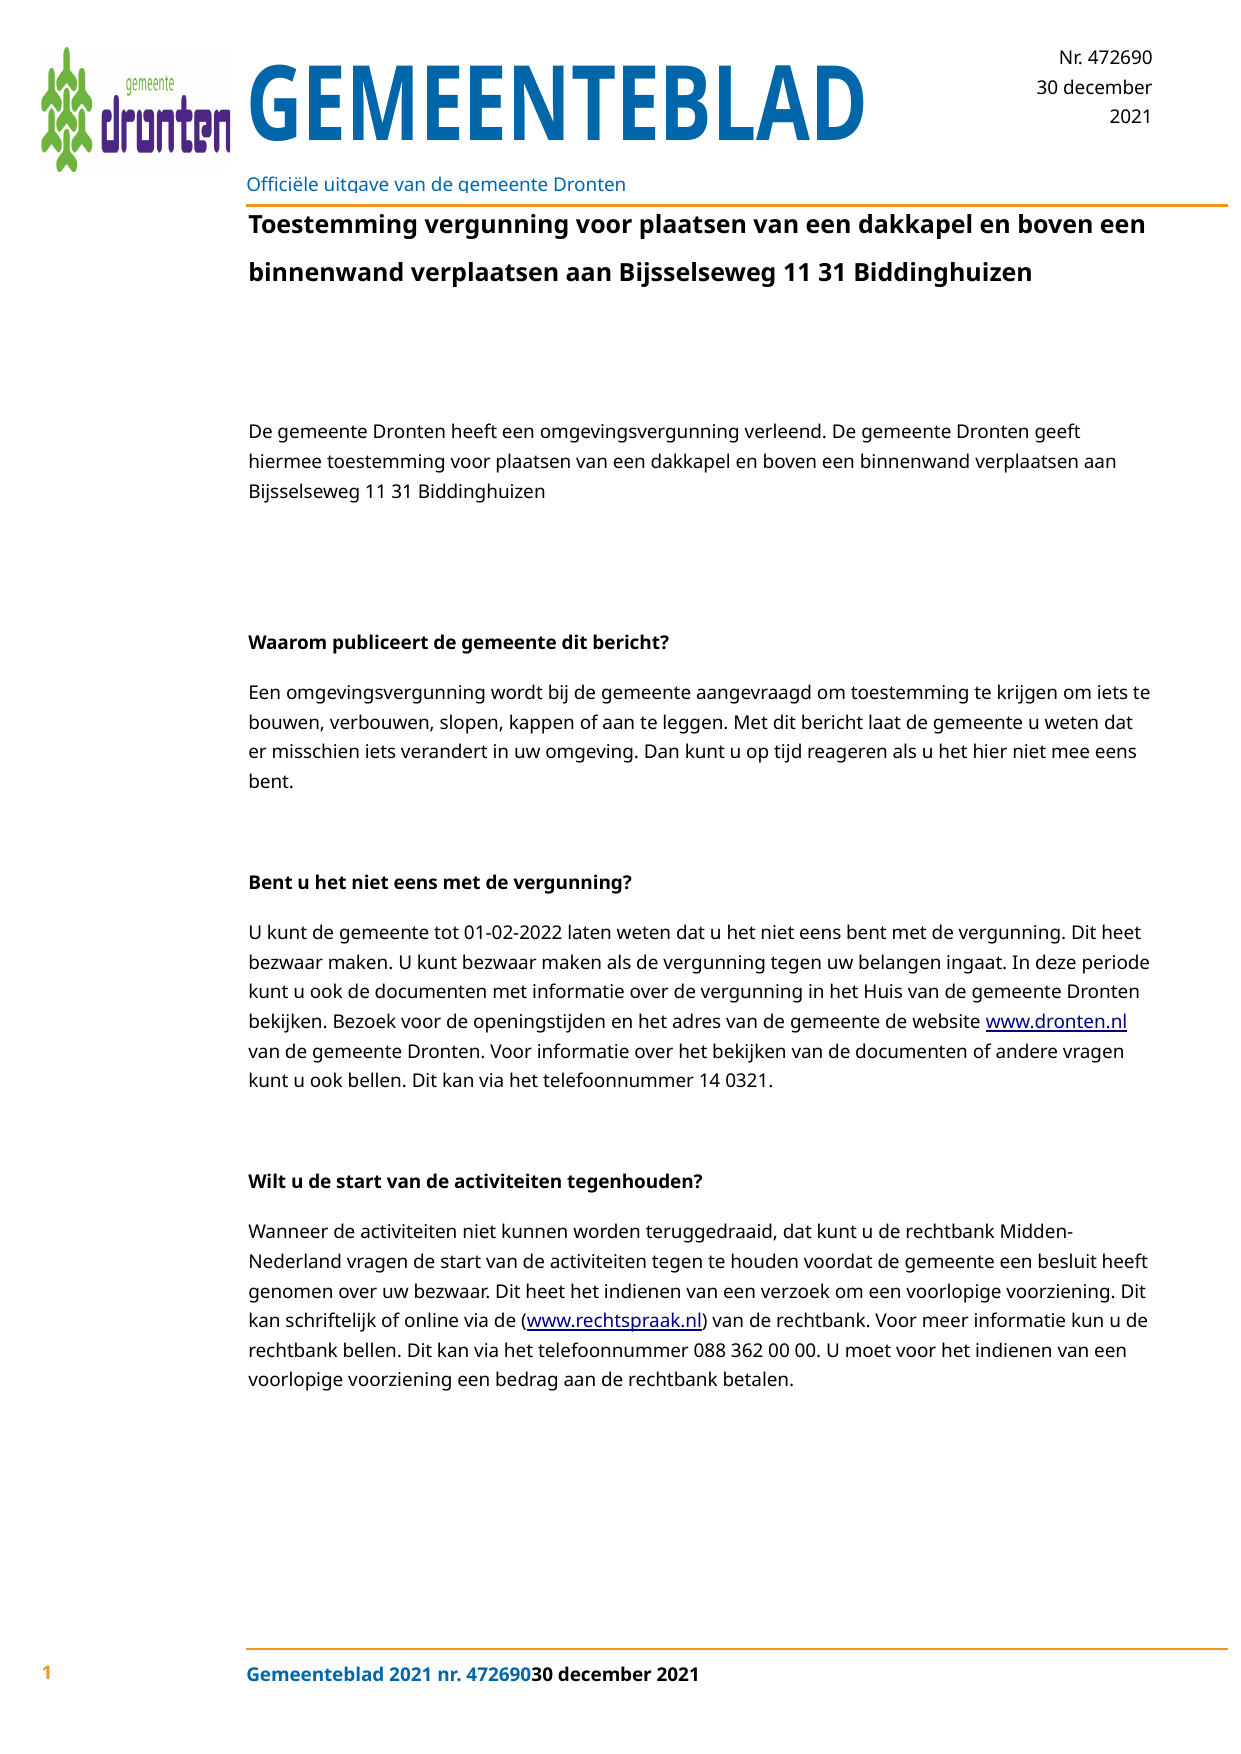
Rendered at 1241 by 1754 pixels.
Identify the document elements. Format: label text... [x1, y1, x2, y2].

text Bent u het niet eens met de vergunning? [248, 869, 1152, 895]
text Wilt u de start van de activiteiten tegenhouden? [248, 1168, 1152, 1194]
picture [41, 47, 231, 172]
text Wanneer de activiteiten niet kunnen worden teruggedraaid, dat kunt u de rechtbank Midden-Nederland vragen de start van de activiteiten tegen te houden voordat de gemeente een besluit heeft genomen over uw bezwaar. Dit heet het indienen van een verzoek om een voorlopige voorziening. Dit kan schriftelijk of online via de (www.rechtspraak.nl) van de rechtbank. Voor meer informatie kun u de rechtbank bellen. Dit kan via het telefoonnummer 088 362 00 00. U moet voor het indienen van een voorlopige voorziening een bedrag aan de rechtbank betalen. [248, 1219, 1152, 1392]
text Een omgevingsvergunning wordt bij de gemeente aangevraagd om toestemming te krijgen om iets te bouwen, verbouwen, slopen, kappen of aan te leggen. Met dit bericht laat de gemeente u weten dat er misschien iets verandert in uw omgeving. Dan kunt u op tijd reageren als u het hier niet mee eens bent. [248, 679, 1152, 794]
text De gemeente Dronten heeft een omgevingsvergunning verleend. De gemeente Dronten geeft hiermee toestemming voor plaatsen van een dakkapel en boven een binnenwand verplaatsen aan Bijsselseweg 11 31 Biddinghuizen [248, 419, 1152, 504]
text Toestemming vergunning voor plaatsen van een dakkapel en boven een binnenwand verplaatsen aan Bijsselseweg 11 31 Biddinghuizen [248, 207, 1152, 288]
text U kunt de gemeente tot 01-02-2022 laten weten dat u het niet eens bent met de vergunning. Dit heet bezwaar maken. U kunt bezwaar maken als de vergunning tegen uw belangen ingaat. In deze periode kunt u ook de documenten met informatie over de vergunning in het Huis van de gemeente Dronten bekijken. Bezoek voor de openingstijden en het adres van de gemeente de website www.dronten.nl van de gemeente Dronten. Voor informatie over het bekijken van de documenten of andere vragen kunt u ook bellen. Dit kan via het telefoonnummer 14 0321. [248, 919, 1152, 1093]
text Waarom publiceert de gemeente dit bericht? [248, 629, 1152, 655]
